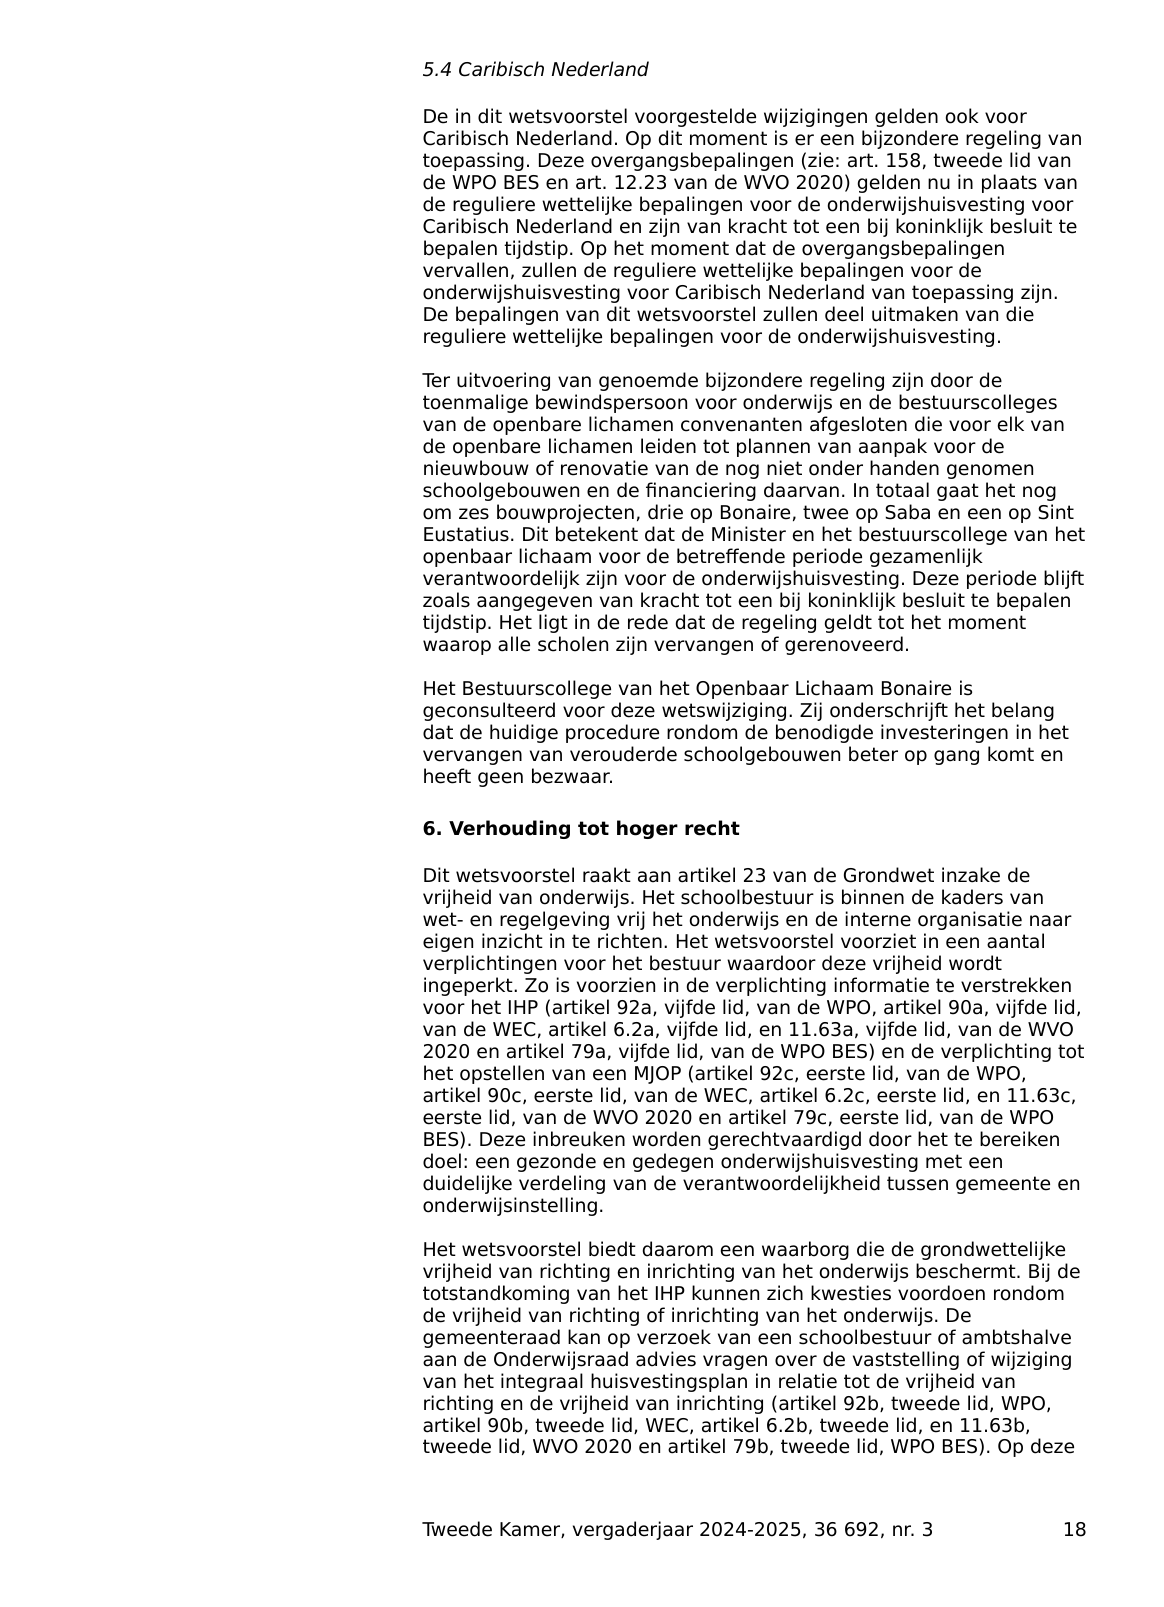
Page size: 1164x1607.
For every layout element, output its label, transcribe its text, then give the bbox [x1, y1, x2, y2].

subtitle 6. Verhouding tot hoger recht [422, 818, 1087, 840]
text De in dit wetsvoorstel voorgestelde wijzigingen gelden ook voor Caribisch Nederland. Op dit moment is er een bijzondere regeling van toepassing. Deze overgangsbepalingen (zie: art. 158, tweede lid van de WPO BES en art. 12.23 van de WVO 2020) gelden nu in plaats van de reguliere wettelijke bepalingen voor de onderwijshuisvesting voor Caribisch Nederland en zijn van kracht tot een bij koninklijk besluit te bepalen tijdstip. Op het moment dat de overgangsbepalingen vervallen, zullen de reguliere wettelijke bepalingen voor de onderwijshuisvesting voor Caribisch Nederland van toepassing zijn. De bepalingen van dit wetsvoorstel zullen deel uitmaken van die reguliere wettelijke bepalingen voor de onderwijshuisvesting. [422, 106, 1087, 348]
text Het Bestuurscollege van het Openbaar Lichaam Bonaire is geconsulteerd voor deze wetswijziging. Zij onderschrijft het belang dat de huidige procedure rondom de benodigde investeringen in het vervangen van verouderde schoolgebouwen beter op gang komt en heeft geen bezwaar. [422, 678, 1087, 788]
text Het wetsvoorstel biedt daarom een waarborg die de grondwettelijke vrijheid van richting en inrichting van het onderwijs beschermt. Bij de totstandkoming van het IHP kunnen zich kwesties voordoen rondom de vrijheid van richting of inrichting van het onderwijs. De gemeenteraad kan op verzoek van een schoolbestuur of ambtshalve aan de Onderwijsraad advies vragen over de vaststelling of wijziging van het integraal huisvestingsplan in relatie tot de vrijheid van richting en de vrijheid van inrichting (artikel 92b, tweede lid, WPO, artikel 90b, tweede lid, WEC, artikel 6.2b, tweede lid, en 11.63b, tweede lid, WVO 2020 en artikel 79b, tweede lid, WPO BES). Op deze [422, 1239, 1087, 1458]
text Dit wetsvoorstel raakt aan artikel 23 van de Grondwet inzake de vrijheid van onderwijs. Het schoolbestuur is binnen de kaders van wet- en regelgeving vrij het onderwijs en de interne organisatie naar eigen inzicht in te richten. Het wetsvoorstel voorziet in een aantal verplichtingen voor het bestuur waardoor deze vrijheid wordt ingeperkt. Zo is voorzien in de verplichting informatie te verstrekken voor het IHP (artikel 92a, vijfde lid, van de WPO, artikel 90a, vijfde lid, van de WEC, artikel 6.2a, vijfde lid, en 11.63a, vijfde lid, van de WVO 2020 en artikel 79a, vijfde lid, van de WPO BES) en de verplichting tot het opstellen van een MJOP (artikel 92c, eerste lid, van de WPO, artikel 90c, eerste lid, van de WEC, artikel 6.2c, eerste lid, en 11.63c, eerste lid, van de WVO 2020 en artikel 79c, eerste lid, van de WPO BES). Deze inbreuken worden gerechtvaardigd door het te bereiken doel: een gezonde en gedegen onderwijshuisvesting met een duidelijke verdeling van de verantwoordelijkheid tussen gemeente en onderwijsinstelling. [422, 865, 1087, 1216]
subtitle 5.4 Caribisch Nederland [422, 59, 1087, 81]
text Ter uitvoering van genoemde bijzondere regeling zijn door de toenmalige bewindspersoon voor onderwijs en de bestuurscolleges van de openbare lichamen convenanten afgesloten die voor elk van de openbare lichamen leiden tot plannen van aanpak voor de nieuwbouw of renovatie van de nog niet onder handen genomen schoolgebouwen en de financiering daarvan. In totaal gaat het nog om zes bouwprojecten, drie op Bonaire, twee op Saba en een op Sint Eustatius. Dit betekent dat de Minister en het bestuurscollege van het openbaar lichaam voor de betreffende periode gezamenlijk verantwoordelijk zijn voor de onderwijshuisvesting. Deze periode blijft zoals aangegeven van kracht tot een bij koninklijk besluit te bepalen tijdstip. Het ligt in de rede dat de regeling geldt tot het moment waarop alle scholen zijn vervangen of gerenoveerd. [422, 370, 1087, 656]
